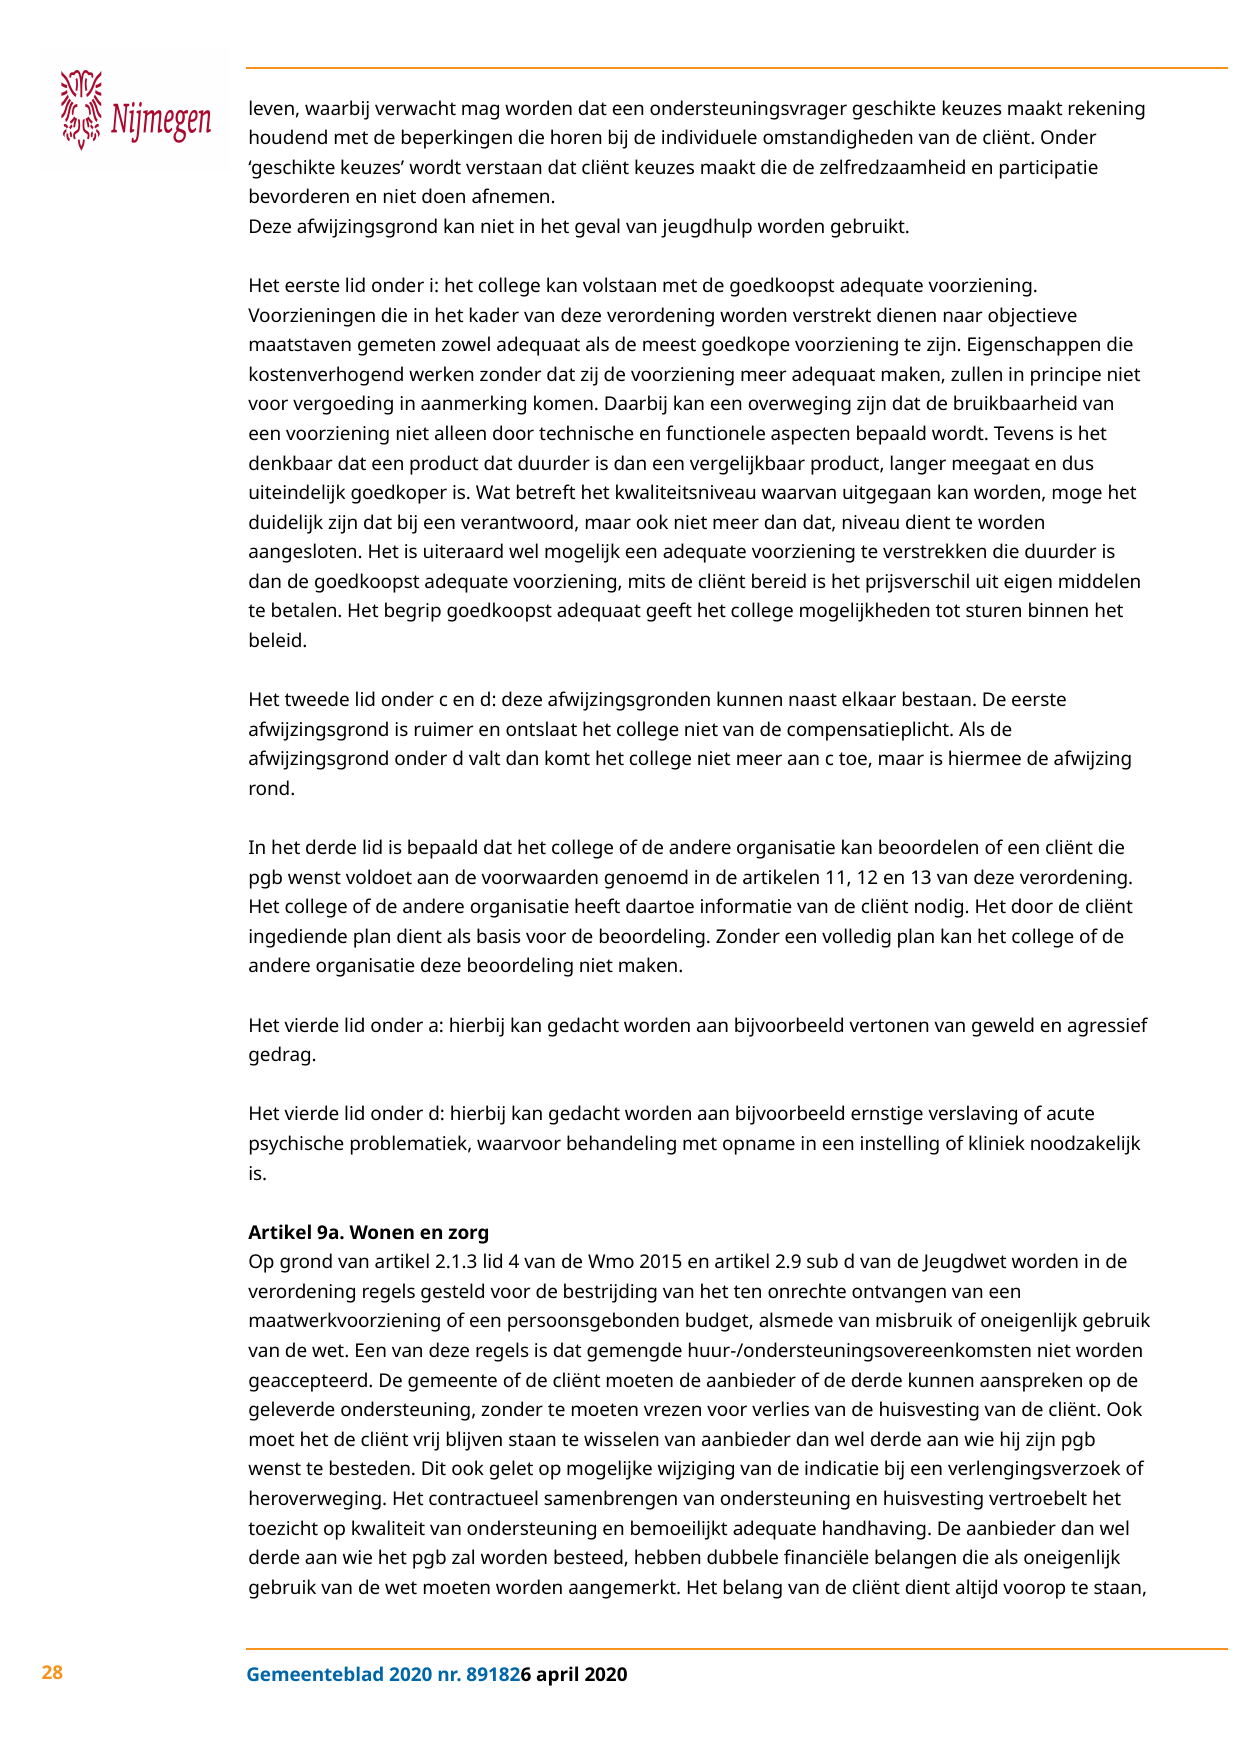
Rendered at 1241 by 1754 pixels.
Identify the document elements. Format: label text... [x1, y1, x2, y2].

picture [41, 47, 231, 172]
text In het derde lid is bepaald dat het college of de andere organisatie kan beoordelen of een cliënt die pgb wenst voldoet aan de voorwaarden genoemd in de artikelen 11, 12 en 13 van deze verordening. Het college of de andere organisatie heeft daartoe informatie van de cliënt nodig. Het door de cliënt ingediende plan dient als basis voor de beoordeling. Zonder een volledig plan kan het college of de andere organisatie deze beoordeling niet maken. [248, 834, 1152, 978]
text leven, waarbij verwacht mag worden dat een ondersteuningsvrager geschikte keuzes maakt rekening houdend met de beperkingen die horen bij de individuele omstandigheden van de cliënt. Onder ‘geschikte keuzes’ wordt verstaan dat cliënt keuzes maakt die de zelfredzaamheid en participatie bevorderen en niet doen afnemen. [248, 95, 1152, 209]
text Artikel 9a. Wonen en zorg [248, 1219, 1152, 1245]
text Het vierde lid onder d: hierbij kan gedacht worden aan bijvoorbeeld ernstige verslaving of acute psychische problematiek, waarvoor behandeling met opname in een instelling of kliniek noodzakelijk is. [248, 1101, 1152, 1186]
text Het eerste lid onder i: het college kan volstaan met de goedkoopst adequate voorziening. Voorzieningen die in het kader van deze verordening worden verstrekt dienen naar objectieve maatstaven gemeten zowel adequaat als de meest goedkope voorziening te zijn. Eigenschappen die kostenverhogend werken zonder dat zij de voorziening meer adequaat maken, zullen in principe niet voor vergoeding in aanmerking komen. Daarbij kan een overweging zijn dat de bruikbaarheid van een voorziening niet alleen door technische en functionele aspecten bepaald wordt. Tevens is het denkbaar dat een product dat duurder is dan een vergelijkbaar product, langer meegaat en dus uiteindelijk goedkoper is. Wat betreft het kwaliteitsniveau waarvan uitgegaan kan worden, moge het duidelijk zijn dat bij een verantwoord, maar ook niet meer dan dat, niveau dient te worden aangesloten. Het is uiteraard wel mogelijk een adequate voorziening te verstrekken die duurder is dan de goedkoopst adequate voorziening, mits de cliënt bereid is het prijsverschil uit eigen middelen te betalen. Het begrip goedkoopst adequaat geeft het college mogelijkheden tot sturen binnen het beleid. [248, 272, 1152, 653]
text Deze afwijzingsgrond kan niet in het geval van jeugdhulp worden gebruikt. [248, 213, 1152, 239]
text Het vierde lid onder a: hierbij kan gedacht worden aan bijvoorbeeld vertonen van geweld en agressief gedrag. [248, 1012, 1152, 1067]
text Het tweede lid onder c en d: deze afwijzingsgronden kunnen naast elkaar bestaan. De eerste afwijzingsgrond is ruimer en ontslaat het college niet van de compensatieplicht. Als de afwijzingsgrond onder d valt dan komt het college niet meer aan c toe, maar is hiermee de afwijzing rond. [248, 686, 1152, 801]
text Op grond van artikel 2.1.3 lid 4 van de Wmo 2015 en artikel 2.9 sub d van de Jeugdwet worden in de verordening regels gesteld voor de bestrijding van het ten onrechte ontvangen van een maatwerkvoorziening of een persoonsgebonden budget, alsmede van misbruik of oneigenlijk gebruik van de wet. Een van deze regels is dat gemengde huur-/ondersteuningsovereenkomsten niet worden geaccepteerd. De gemeente of de cliënt moeten de aanbieder of de derde kunnen aanspreken op de geleverde ondersteuning, zonder te moeten vrezen voor verlies van de huisvesting van de cliënt. Ook moet het de cliënt vrij blijven staan te wisselen van aanbieder dan wel derde aan wie hij zijn pgb wenst te besteden. Dit ook gelet op mogelijke wijziging van de indicatie bij een verlengingsverzoek of heroverweging. Het contractueel samenbrengen van ondersteuning en huisvesting vertroebelt het toezicht op kwaliteit van ondersteuning en bemoeilijkt adequate handhaving. De aanbieder dan wel derde aan wie het pgb zal worden besteed, hebben dubbele financiële belangen die als oneigenlijk gebruik van de wet moeten worden aangemerkt. Het belang van de cliënt dient altijd voorop te staan, [248, 1248, 1152, 1600]
